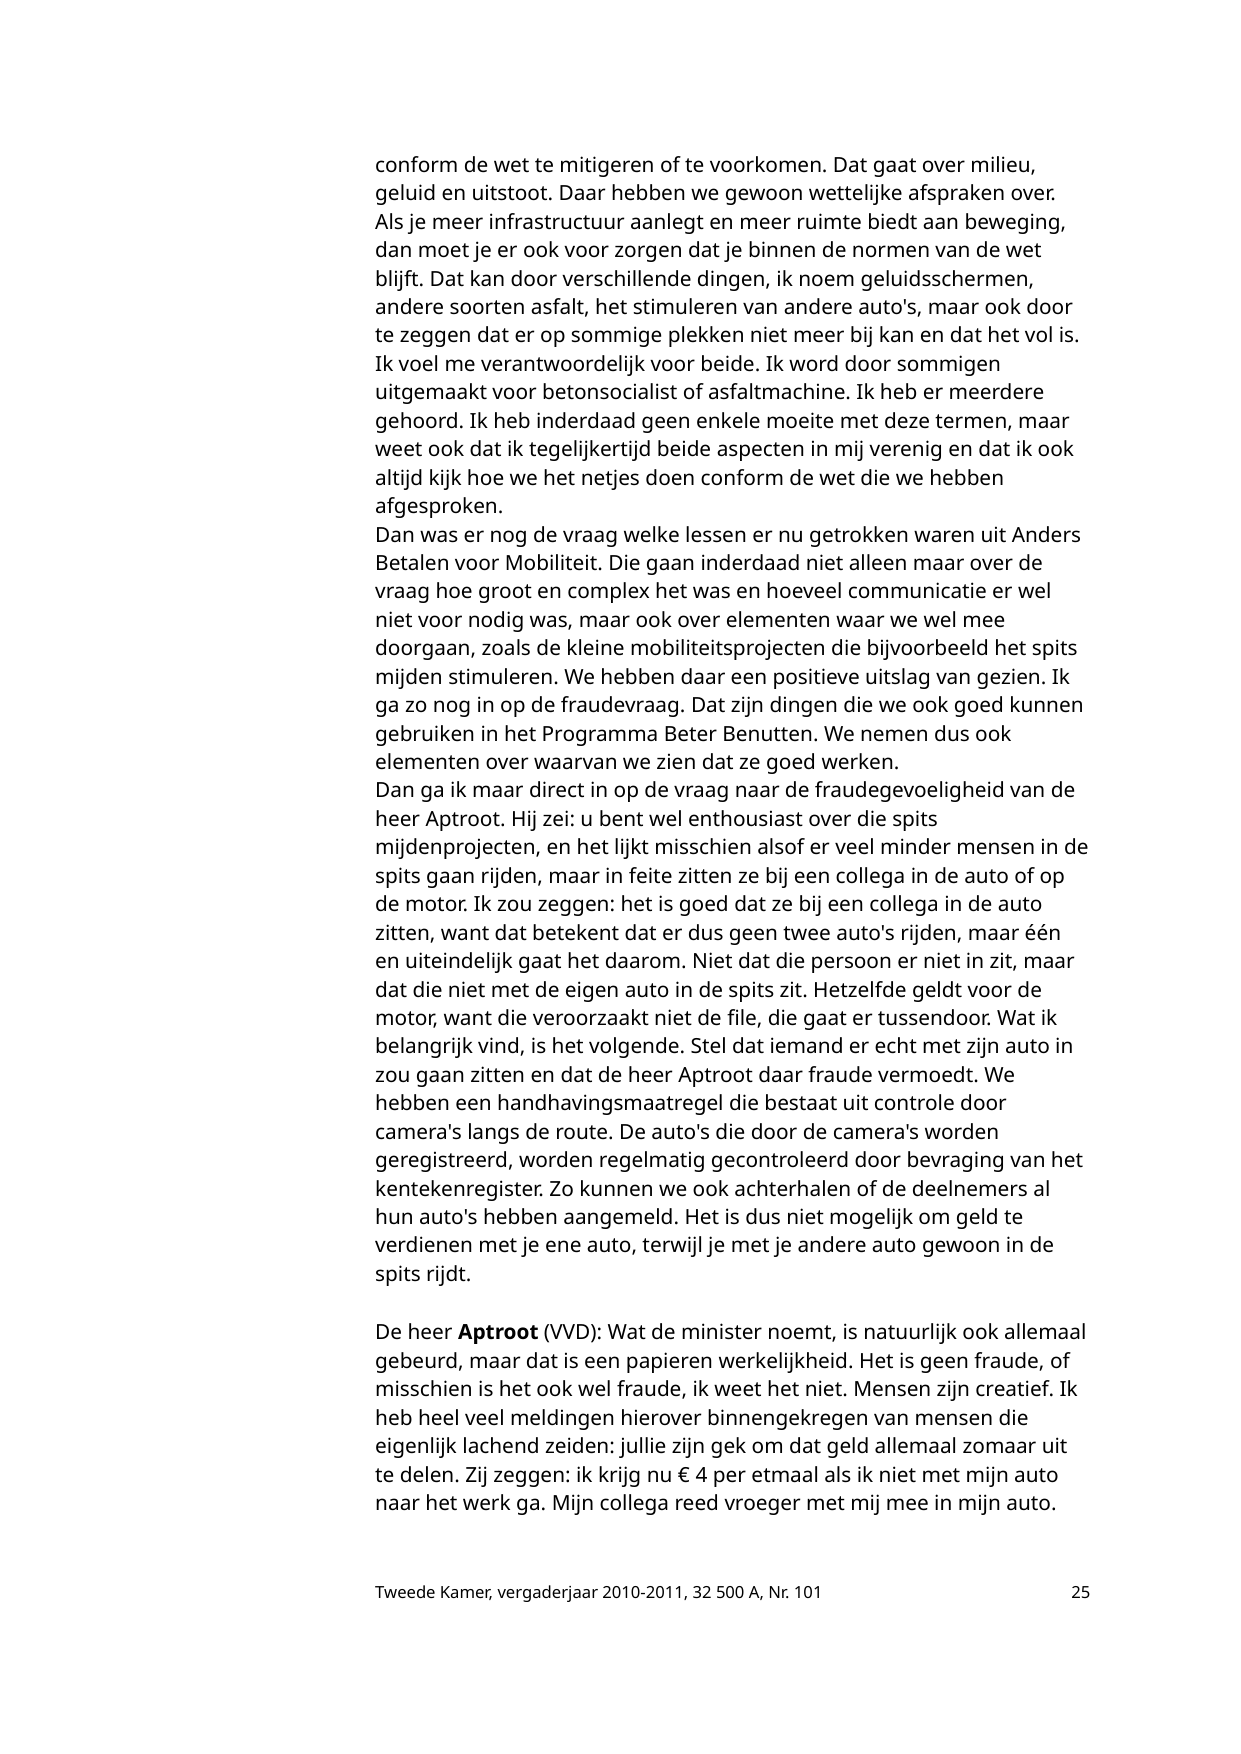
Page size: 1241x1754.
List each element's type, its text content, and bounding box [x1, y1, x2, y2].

text Dan ga ik maar direct in op de vraag naar de fraudegevoeligheid van de heer Aptroot. Hij zei: u bent wel enthousiast over die spits mijdenprojecten, en het lijkt misschien alsof er veel minder mensen in de spits gaan rijden, maar in feite zitten ze bij een collega in de auto of op de motor. Ik zou zeggen: het is goed dat ze bij een collega in de auto zitten, want dat betekent dat er dus geen twee auto's rijden, maar één en uiteindelijk gaat het daarom. Niet dat die persoon er niet in zit, maar dat die niet met de eigen auto in de spits zit. Hetzelfde geldt voor de motor, want die veroorzaakt niet de file, die gaat er tussendoor. Wat ik belangrijk vind, is het volgende. Stel dat iemand er echt met zijn auto in zou gaan zitten en dat de heer Aptroot daar fraude vermoedt. We hebben een handhavingsmaatregel die bestaat uit controle door camera's langs de route. De auto's die door de camera's worden geregistreerd, worden regelmatig gecontroleerd door bevraging van het kentekenregister. Zo kunnen we ook achterhalen of de deelnemers al hun auto's hebben aangemeld. Het is dus niet mogelijk om geld te verdienen met je ene auto, terwijl je met je andere auto gewoon in de spits rijdt. [375, 776, 1090, 1287]
text Dan was er nog de vraag welke lessen er nu getrokken waren uit Anders Betalen voor Mobiliteit. Die gaan inderdaad niet alleen maar over de vraag hoe groot en complex het was en hoeveel communicatie er wel niet voor nodig was, maar ook over elementen waar we wel mee doorgaan, zoals de kleine mobiliteitsprojecten die bijvoorbeeld het spits mijden stimuleren. We hebben daar een positieve uitslag van gezien. Ik ga zo nog in op de fraudevraag. Dat zijn dingen die we ook goed kunnen gebruiken in het Programma Beter Benutten. We nemen dus ook elementen over waarvan we zien dat ze goed werken. [375, 520, 1090, 776]
text De heer Aptroot (VVD): Wat de minister noemt, is natuurlijk ook allemaal gebeurd, maar dat is een papieren werkelijkheid. Het is geen fraude, of misschien is het ook wel fraude, ik weet het niet. Mensen zijn creatief. Ik heb heel veel meldingen hierover binnengekregen van mensen die eigenlijk lachend zeiden: jullie zijn gek om dat geld allemaal zomaar uit te delen. Zij zeggen: ik krijg nu € 4 per etmaal als ik niet met mijn auto naar het werk ga. Mijn collega reed vroeger met mij mee in mijn auto. [375, 1317, 1090, 1517]
text conform de wet te mitigeren of te voorkomen. Dat gaat over milieu, geluid en uitstoot. Daar hebben we gewoon wettelijke afspraken over. Als je meer infrastructuur aanlegt en meer ruimte biedt aan beweging, dan moet je er ook voor zorgen dat je binnen de normen van de wet blijft. Dat kan door verschillende dingen, ik noem geluidsschermen, andere soorten asfalt, het stimuleren van andere auto's, maar ook door te zeggen dat er op sommige plekken niet meer bij kan en dat het vol is. Ik voel me verantwoordelijk voor beide. Ik word door sommigen uitgemaakt voor betonsocialist of asfaltmachine. Ik heb er meerdere gehoord. Ik heb inderdaad geen enkele moeite met deze termen, maar weet ook dat ik tegelijkertijd beide aspecten in mij verenig en dat ik ook altijd kijk hoe we het netjes doen conform de wet die we hebben afgesproken. [375, 150, 1090, 520]
